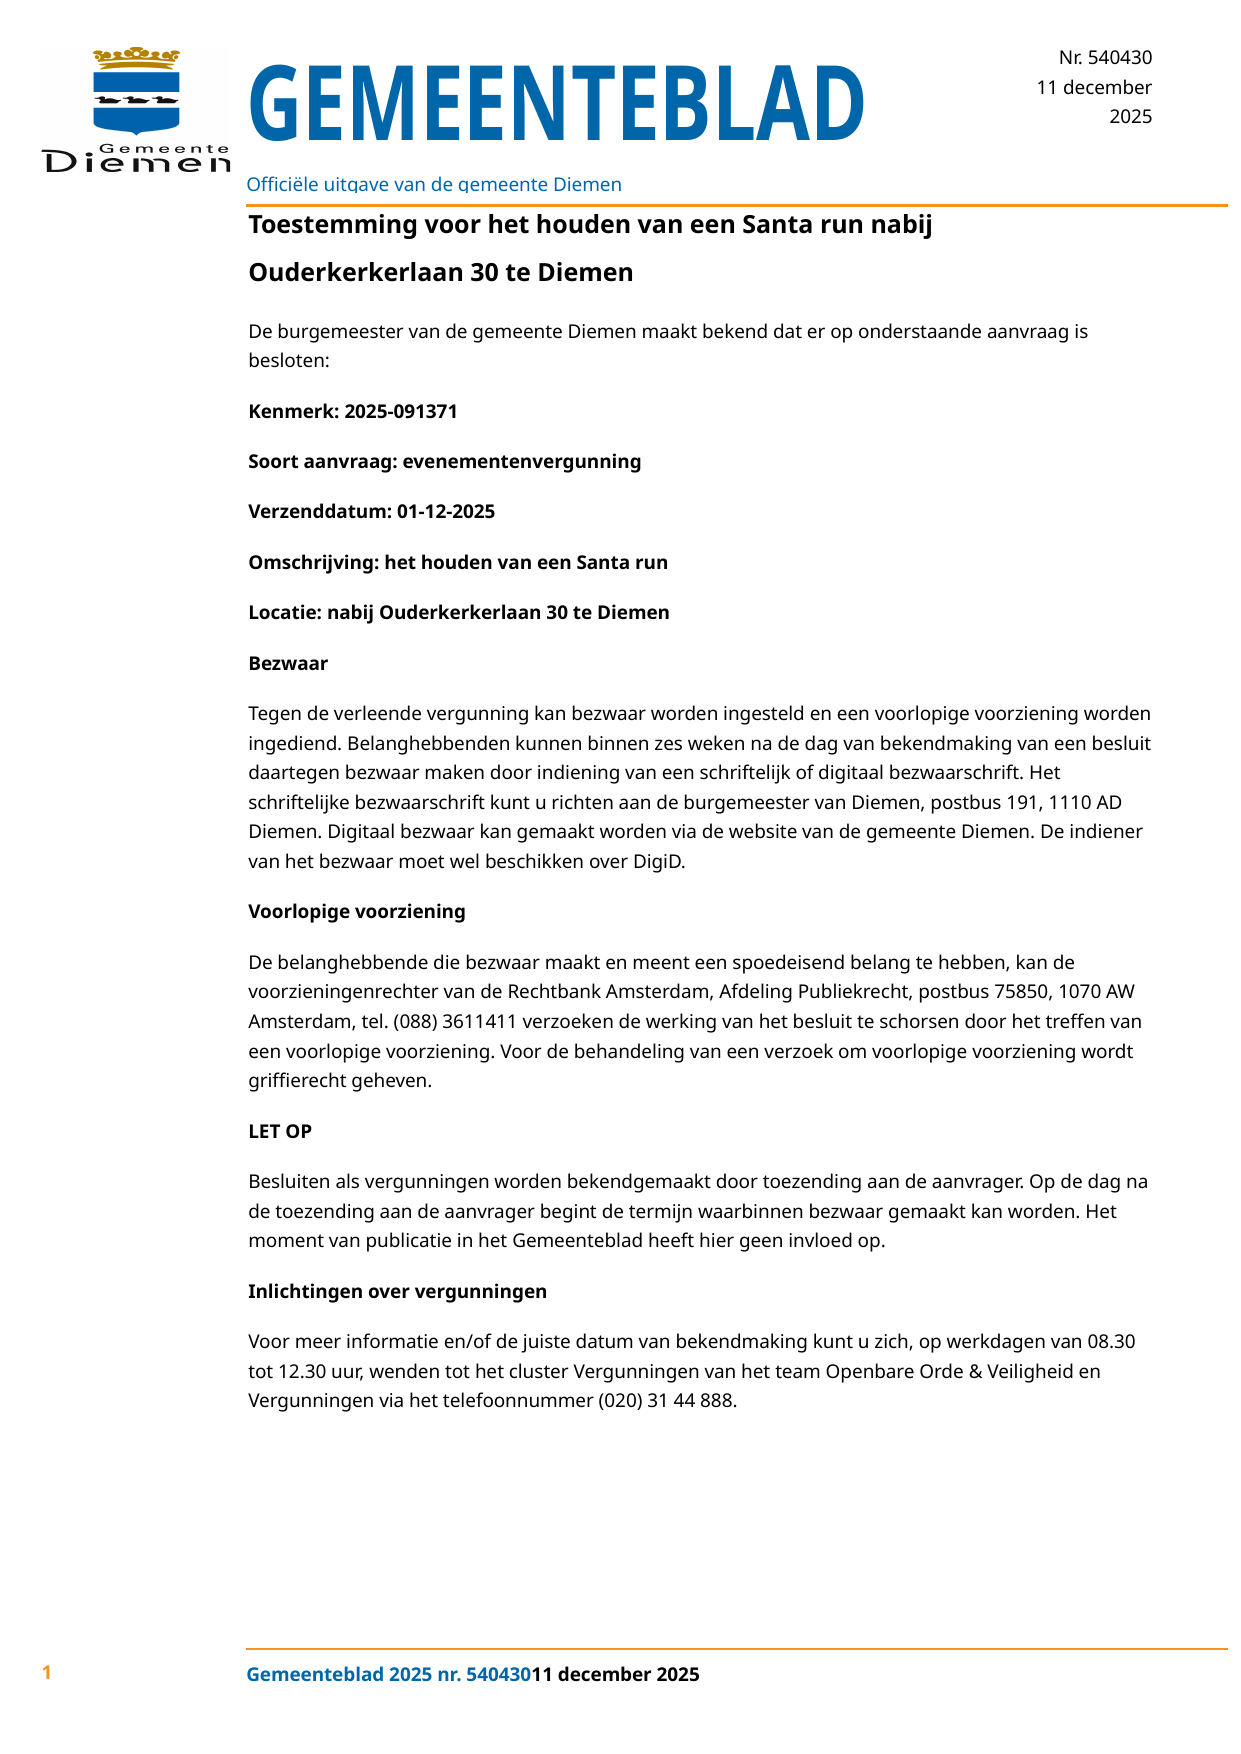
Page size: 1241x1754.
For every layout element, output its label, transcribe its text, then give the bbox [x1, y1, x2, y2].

text Soort aanvraag: evenementenvergunning [248, 448, 1152, 474]
text Voor meer informatie en/of de juiste datum van bekendmaking kunt u zich, op werkdagen van 08.30 tot 12.30 uur, wenden tot het cluster Vergunningen van het team Openbare Orde & Veiligheid en Vergunningen via het telefoonnummer (020) 31 44 888. [248, 1328, 1152, 1413]
text Besluiten als vergunningen worden bekendgemaakt door toezending aan de aanvrager. Op de dag na de toezending aan de aanvrager begint de termijn waarbinnen bezwaar gemaakt kan worden. Het moment van publicatie in het Gemeenteblad heeft hier geen invloed op. [248, 1168, 1152, 1253]
text LET OP [248, 1118, 1152, 1144]
text Inlichtingen over vergunningen [248, 1278, 1152, 1304]
text Toestemming voor het houden van een Santa run nabij Ouderkerkerlaan 30 te Diemen [248, 207, 1152, 288]
text Omschrijving: het houden van een Santa run [248, 549, 1152, 575]
text Tegen de verleende vergunning kan bezwaar worden ingesteld en een voorlopige voorziening worden ingediend. Belanghebbenden kunnen binnen zes weken na de dag van bekendmaking van een besluit daartegen bezwaar maken door indiening van een schriftelijk of digitaal bezwaarschrift. Het schriftelijke bezwaarschrift kunt u richten aan de burgemeester van Diemen, postbus 191, 1110 AD Diemen. Digitaal bezwaar kan gemaakt worden via de website van de gemeente Diemen. De indiener van het bezwaar moet wel beschikken over DigiD. [248, 700, 1152, 874]
text De belanghebbende die bezwaar maakt en meent een spoedeisend belang te hebben, kan de voorzieningenrechter van de Rechtbank Amsterdam, Afdeling Publiekrecht, postbus 75850, 1070 AW Amsterdam, tel. (088) 3611411 verzoeken de werking van het besluit te schorsen door het treffen van een voorlopige voorziening. Voor de behandeling van een verzoek om voorlopige voorziening wordt griffierecht geheven. [248, 949, 1152, 1093]
text Verzenddatum: 01-12-2025 [248, 499, 1152, 524]
text Bezwaar [248, 650, 1152, 676]
picture [41, 47, 231, 172]
text Locatie: nabij Ouderkerkerlaan 30 te Diemen [248, 599, 1152, 625]
text Voorlopige voorziening [248, 899, 1152, 924]
text De burgemeester van de gemeente Diemen maakt bekend dat er op onderstaande aanvraag is besloten: [248, 318, 1152, 373]
text Kenmerk: 2025-091371 [248, 398, 1152, 424]
